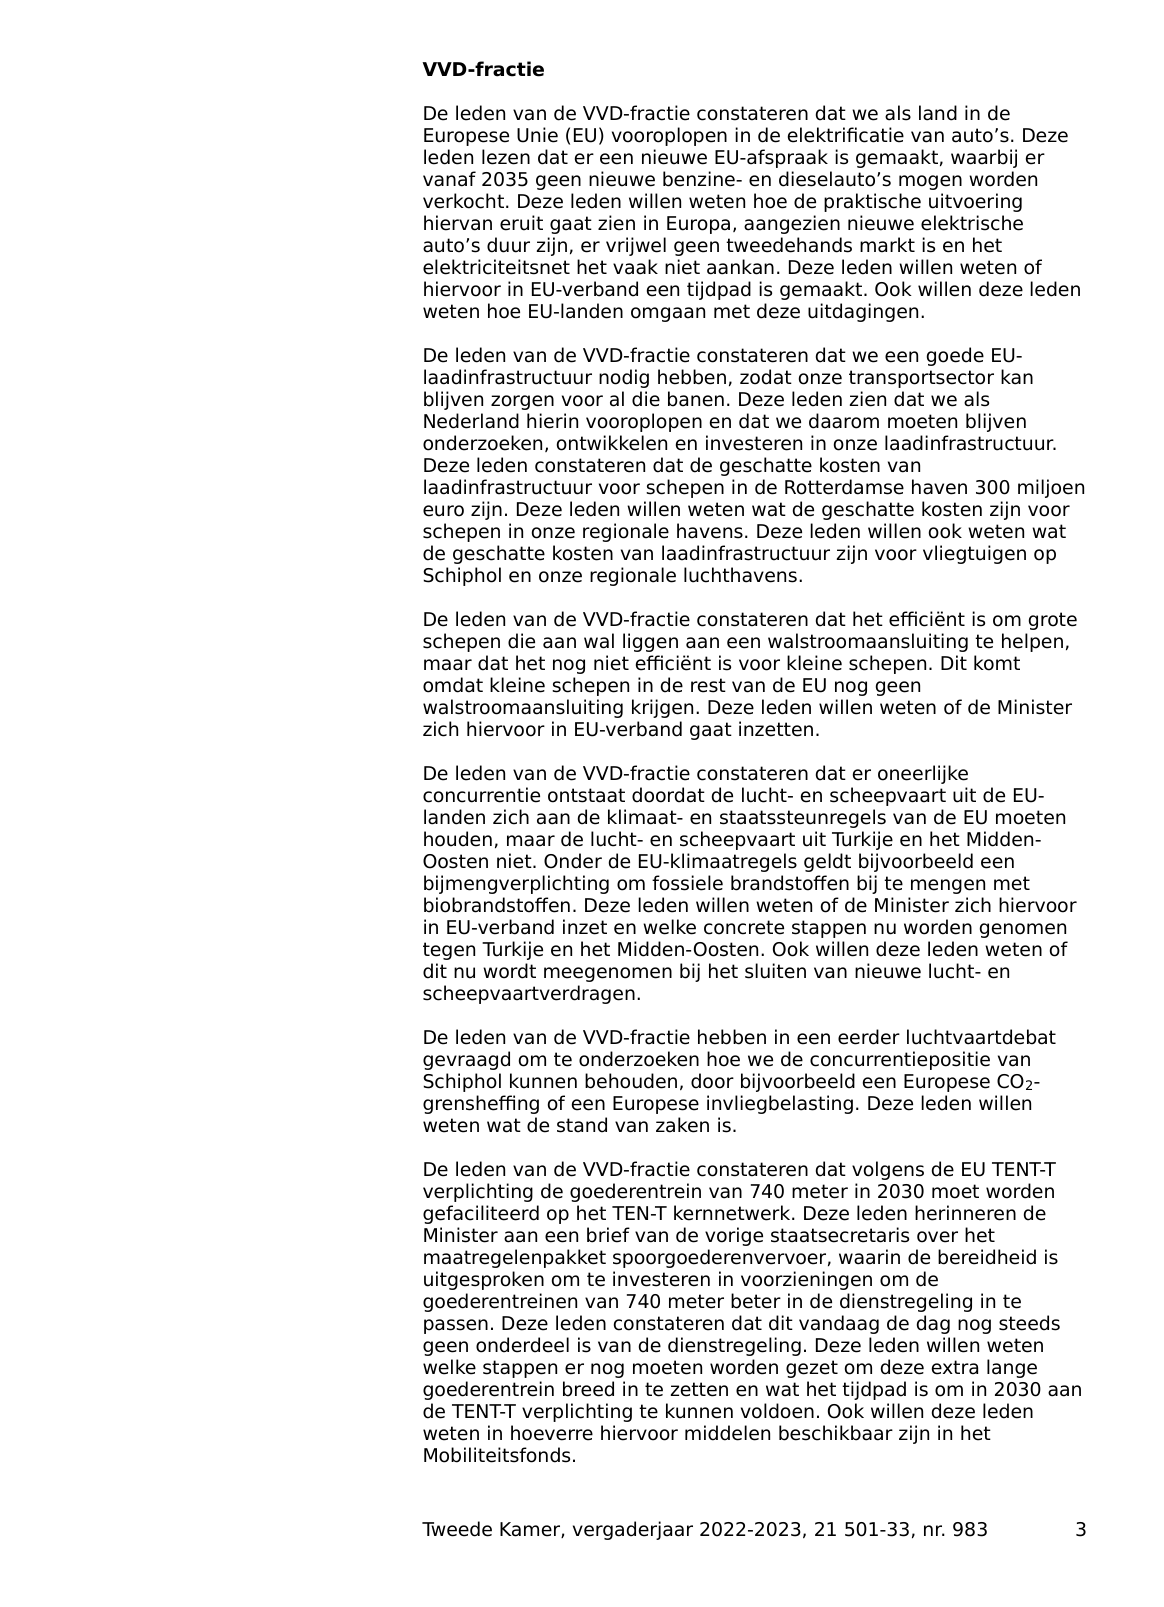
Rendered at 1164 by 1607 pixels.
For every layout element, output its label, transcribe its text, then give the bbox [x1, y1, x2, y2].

text De leden van de VVD-fractie constateren dat er oneerlijke concurrentie ontstaat doordat de lucht- en scheepvaart uit de EU-landen zich aan de klimaat- en staatssteunregels van de EU moeten houden, maar de lucht- en scheepvaart uit Turkije en het Midden-Oosten niet. Onder de EU-klimaatregels geldt bijvoorbeeld een bijmengverplichting om fossiele brandstoffen bij te mengen met biobrandstoffen. Deze leden willen weten of de Minister zich hiervoor in EU-verband inzet en welke concrete stappen nu worden genomen tegen Turkije en het Midden-Oosten. Ook willen deze leden weten of dit nu wordt meegenomen bij het sluiten van nieuwe lucht- en scheepvaartverdragen. [422, 763, 1087, 1005]
text De leden van de VVD-fractie hebben in een eerder luchtvaartdebat gevraagd om te onderzoeken hoe we de concurrentiepositie van Schiphol kunnen behouden, door bijvoorbeeld een Europese CO2-grensheffing of een Europese invliegbelasting. Deze leden willen weten wat de stand van zaken is. [422, 1027, 1087, 1137]
text De leden van de VVD-fractie constateren dat het efficiënt is om grote schepen die aan wal liggen aan een walstroomaansluiting te helpen, maar dat het nog niet efficiënt is voor kleine schepen. Dit komt omdat kleine schepen in de rest van de EU nog geen walstroomaansluiting krijgen. Deze leden willen weten of de Minister zich hiervoor in EU-verband gaat inzetten. [422, 609, 1087, 741]
text De leden van de VVD-fractie constateren dat we als land in de Europese Unie (EU) vooroplopen in de elektrificatie van auto’s. Deze leden lezen dat er een nieuwe EU-afspraak is gemaakt, waarbij er vanaf 2035 geen nieuwe benzine- en dieselauto’s mogen worden verkocht. Deze leden willen weten hoe de praktische uitvoering hiervan eruit gaat zien in Europa, aangezien nieuwe elektrische auto’s duur zijn, er vrijwel geen tweedehands markt is en het elektriciteitsnet het vaak niet aankan. Deze leden willen weten of hiervoor in EU-verband een tijdpad is gemaakt. Ook willen deze leden weten hoe EU-landen omgaan met deze uitdagingen. [422, 103, 1087, 323]
text De leden van de VVD-fractie constateren dat we een goede EU-laadinfrastructuur nodig hebben, zodat onze transportsector kan blijven zorgen voor al die banen. Deze leden zien dat we als Nederland hierin vooroplopen en dat we daarom moeten blijven onderzoeken, ontwikkelen en investeren in onze laadinfrastructuur. Deze leden constateren dat de geschatte kosten van laadinfrastructuur voor schepen in de Rotterdamse haven 300 miljoen euro zijn. Deze leden willen weten wat de geschatte kosten zijn voor schepen in onze regionale havens. Deze leden willen ook weten wat de geschatte kosten van laadinfrastructuur zijn voor vliegtuigen op Schiphol en onze regionale luchthavens. [422, 345, 1087, 587]
subtitle VVD-fractie [422, 59, 1087, 81]
text De leden van de VVD-fractie constateren dat volgens de EU TENT-T verplichting de goederentrein van 740 meter in 2030 moet worden gefaciliteerd op het TEN-T kernnetwerk. Deze leden herinneren de Minister aan een brief van de vorige staatsecretaris over het maatregelenpakket spoorgoederenvervoer, waarin de bereidheid is uitgesproken om te investeren in voorzieningen om de goederentreinen van 740 meter beter in de dienstregeling in te passen. Deze leden constateren dat dit vandaag de dag nog steeds geen onderdeel is van de dienstregeling. Deze leden willen weten welke stappen er nog moeten worden gezet om deze extra lange goederentrein breed in te zetten en wat het tijdpad is om in 2030 aan de TENT-T verplichting te kunnen voldoen. Ook willen deze leden weten in hoeverre hiervoor middelen beschikbaar zijn in het Mobiliteitsfonds. [422, 1159, 1087, 1467]
